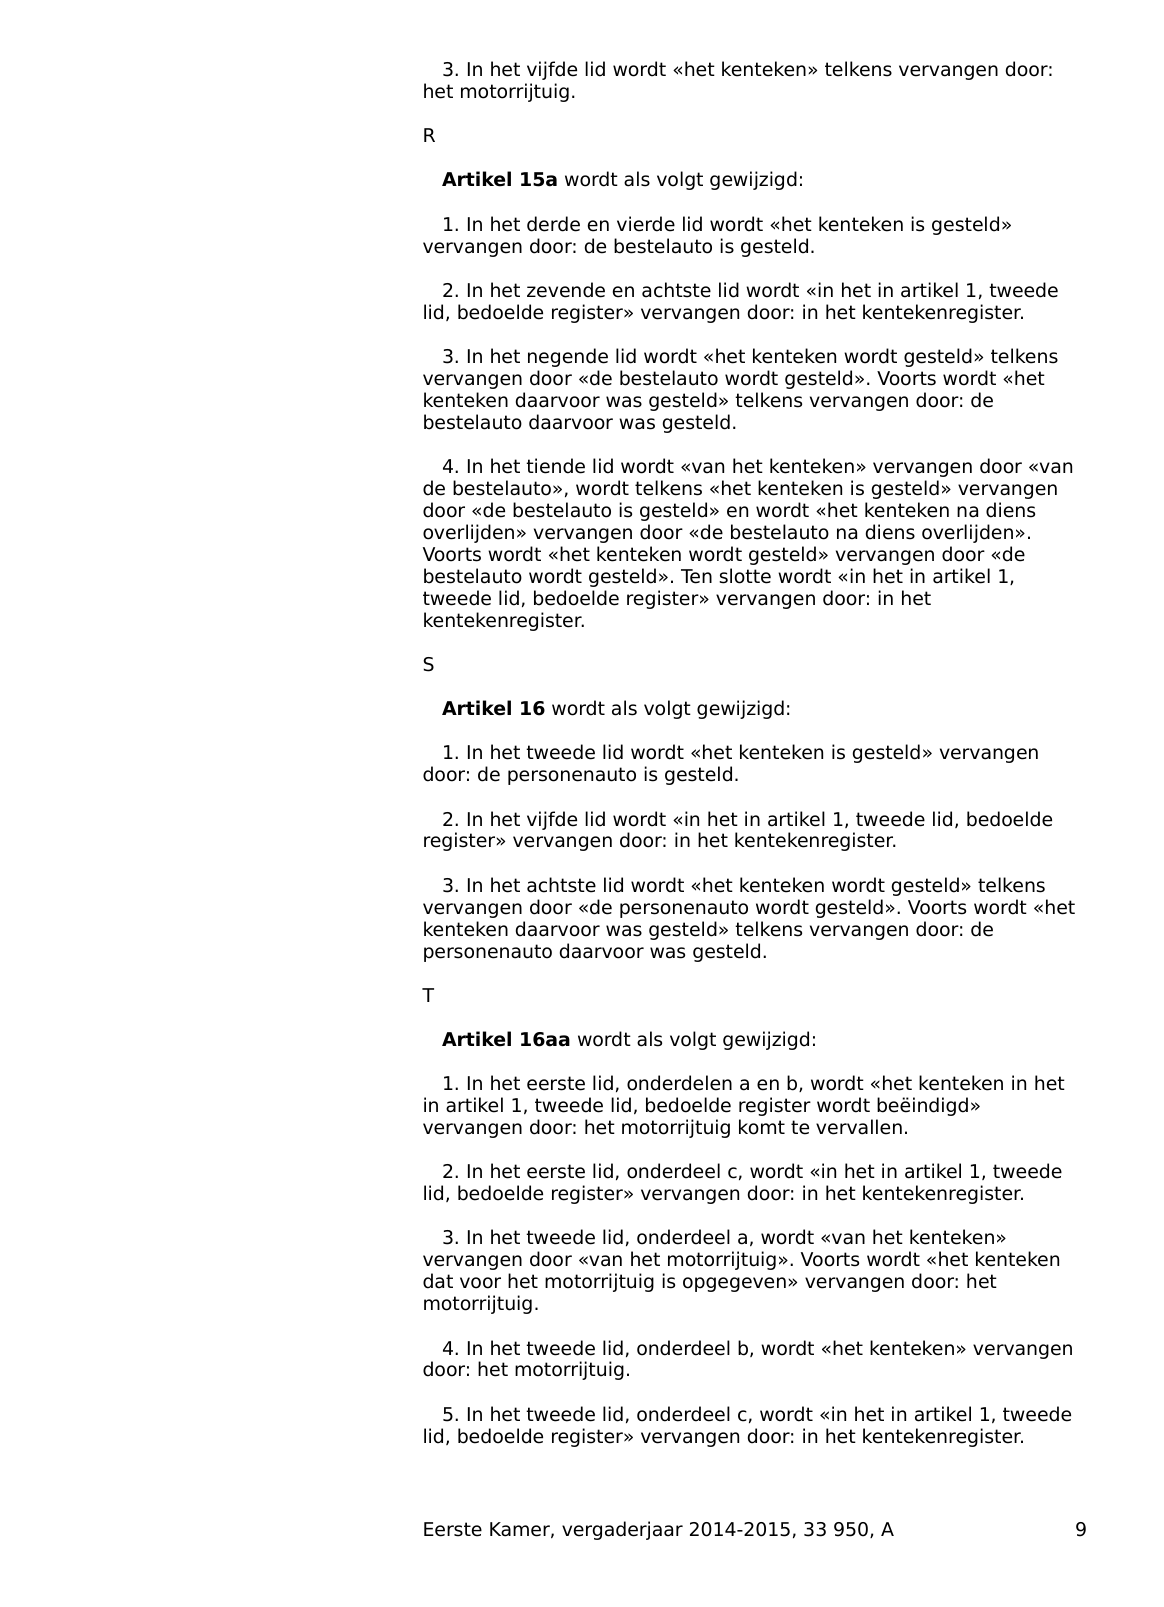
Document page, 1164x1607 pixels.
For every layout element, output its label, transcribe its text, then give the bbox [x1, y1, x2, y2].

text 3. In het achtste lid wordt «het kenteken wordt gesteld» telkens vervangen door «de personenauto wordt gesteld». Voorts wordt «het kenteken daarvoor was gesteld» telkens vervangen door: de personenauto daarvoor was gesteld. [422, 874, 1087, 962]
text Artikel 16 wordt als volgt gewijzigd: [422, 698, 1087, 720]
text 3. In het negende lid wordt «het kenteken wordt gesteld» telkens vervangen door «de bestelauto wordt gesteld». Voorts wordt «het kenteken daarvoor was gesteld» telkens vervangen door: de bestelauto daarvoor was gesteld. [422, 346, 1087, 434]
text 2. In het vijfde lid wordt «in het in artikel 1, tweede lid, bedoelde register» vervangen door: in het kentekenregister. [422, 808, 1087, 852]
text T [422, 985, 1087, 1007]
text 1. In het tweede lid wordt «het kenteken is gesteld» vervangen door: de personenauto is gesteld. [422, 742, 1087, 786]
text 2. In het zevende en achtste lid wordt «in het in artikel 1, tweede lid, bedoelde register» vervangen door: in het kentekenregister. [422, 280, 1087, 324]
text 3. In het vijfde lid wordt «het kenteken» telkens vervangen door: het motorrijtuig. [422, 59, 1087, 103]
text 4. In het tiende lid wordt «van het kenteken» vervangen door «van de bestelauto», wordt telkens «het kenteken is gesteld» vervangen door «de bestelauto is gesteld» en wordt «het kenteken na diens overlijden» vervangen door «de bestelauto na diens overlijden». Voorts wordt «het kenteken wordt gesteld» vervangen door «de bestelauto wordt gesteld». Ten slotte wordt «in het in artikel 1, tweede lid, bedoelde register» vervangen door: in het kentekenregister. [422, 456, 1087, 632]
text 3. In het tweede lid, onderdeel a, wordt «van het kenteken» vervangen door «van het motorrijtuig». Voorts wordt «het kenteken dat voor het motorrijtuig is opgegeven» vervangen door: het motorrijtuig. [422, 1227, 1087, 1315]
text S [422, 654, 1087, 676]
text 1. In het eerste lid, onderdelen a en b, wordt «het kenteken in het in artikel 1, tweede lid, bedoelde register wordt beëindigd» vervangen door: het motorrijtuig komt te vervallen. [422, 1073, 1087, 1139]
text R [422, 125, 1087, 147]
text 5. In het tweede lid, onderdeel c, wordt «in het in artikel 1, tweede lid, bedoelde register» vervangen door: in het kentekenregister. [422, 1403, 1087, 1447]
text 2. In het eerste lid, onderdeel c, wordt «in het in artikel 1, tweede lid, bedoelde register» vervangen door: in het kentekenregister. [422, 1161, 1087, 1205]
text 4. In het tweede lid, onderdeel b, wordt «het kenteken» vervangen door: het motorrijtuig. [422, 1337, 1087, 1381]
text Artikel 15a wordt als volgt gewijzigd: [422, 169, 1087, 191]
text Artikel 16aa wordt als volgt gewijzigd: [422, 1029, 1087, 1051]
text 1. In het derde en vierde lid wordt «het kenteken is gesteld» vervangen door: de bestelauto is gesteld. [422, 213, 1087, 257]
